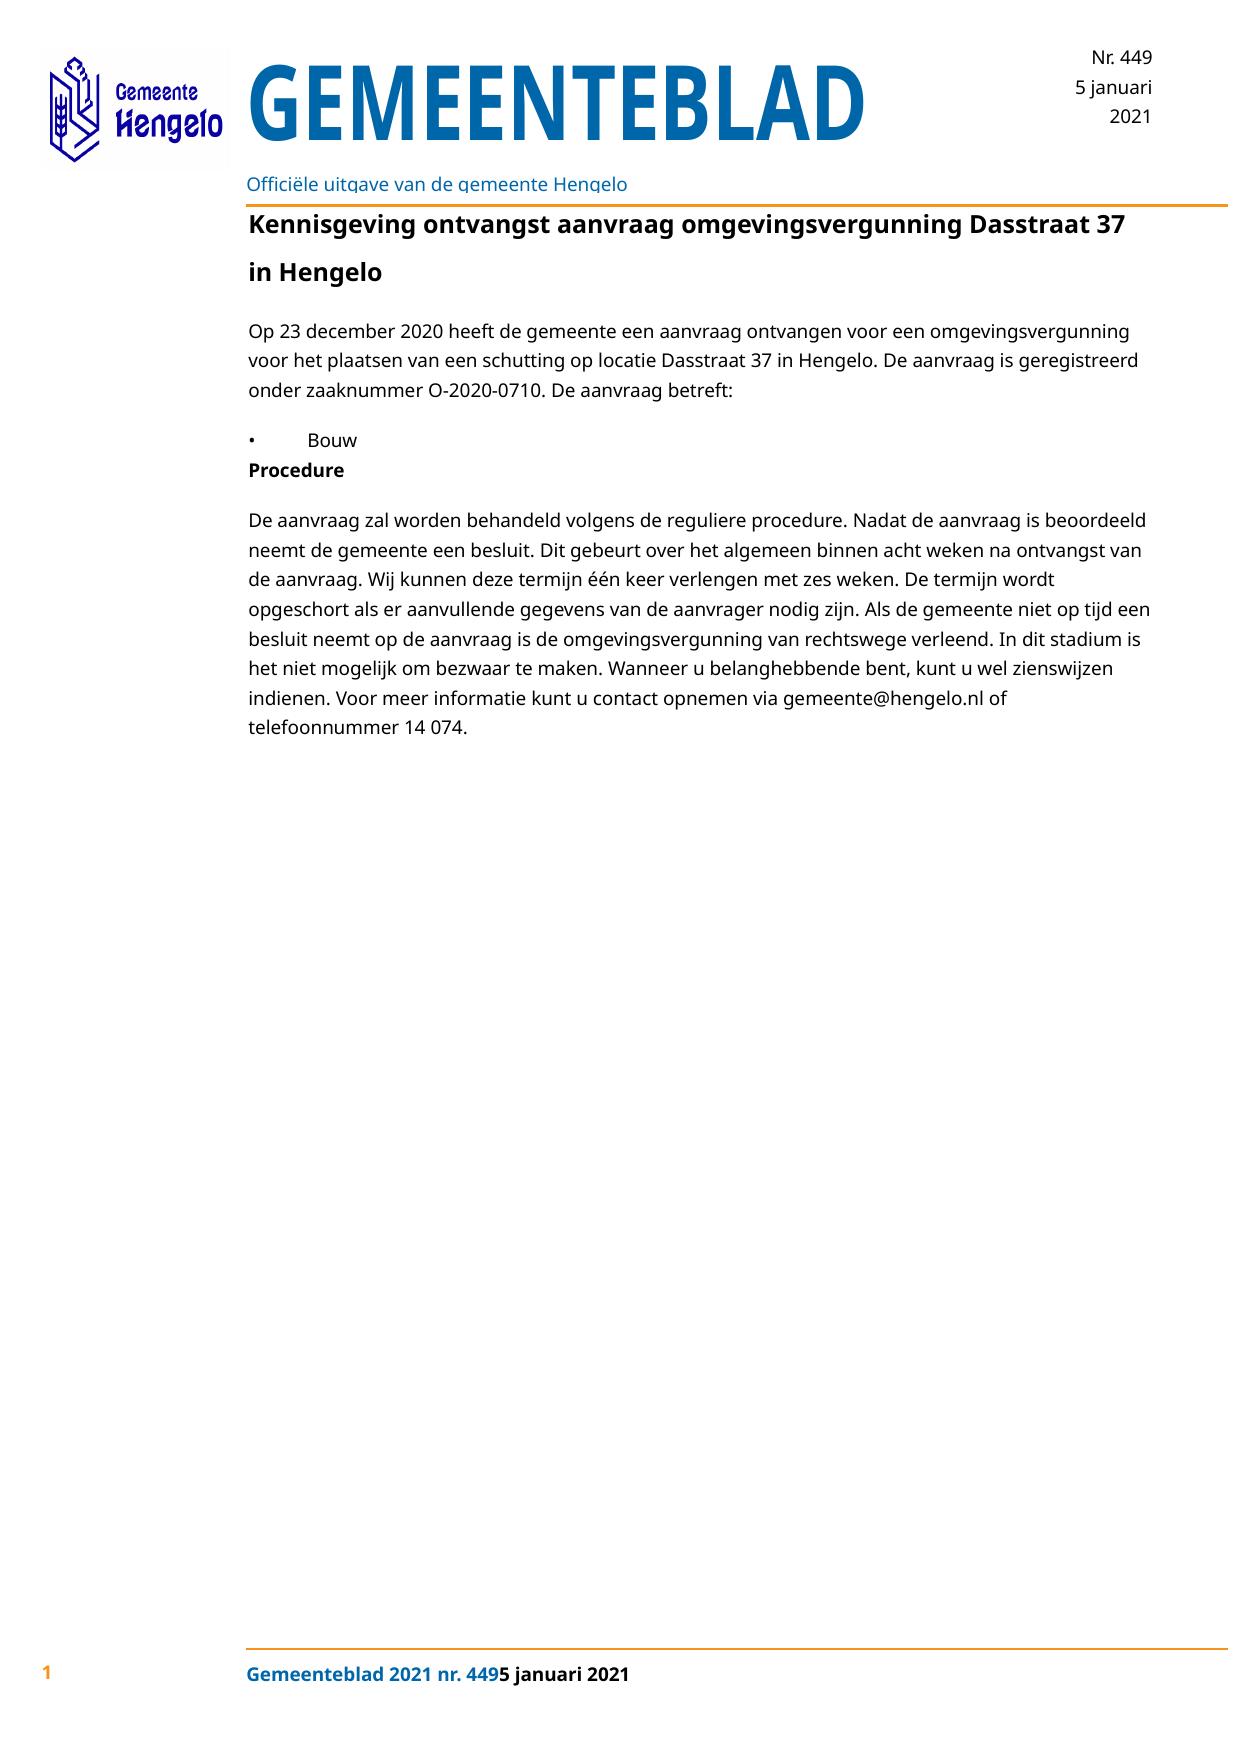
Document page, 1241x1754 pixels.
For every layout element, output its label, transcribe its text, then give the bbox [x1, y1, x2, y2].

text Kennisgeving ontvangst aanvraag omgevingsvergunning Dasstraat 37 in Hengelo [248, 207, 1152, 288]
text De aanvraag zal worden behandeld volgens de reguliere procedure. Nadat de aanvraag is beoordeeld neemt de gemeente een besluit. Dit gebeurt over het algemeen binnen acht weken na ontvangst van de aanvraag. Wij kunnen deze termijn één keer verlengen met zes weken. De termijn wordt opgeschort als er aanvullende gegevens van de aanvrager nodig zijn. Als de gemeente niet op tijd een besluit neemt op de aanvraag is de omgevingsvergunning van rechtswege verleend. In dit stadium is het niet mogelijk om bezwaar te maken. Wanneer u belanghebbende bent, kunt u wel zienswijzen indienen. Voor meer informatie kunt u contact opnemen via gemeente@hengelo.nl of telefoonnummer 14 074. [248, 507, 1152, 740]
text Procedure [248, 457, 1152, 483]
picture [41, 47, 231, 172]
list Bouw [248, 427, 1152, 453]
text Op 23 december 2020 heeft de gemeente een aanvraag ontvangen voor een omgevingsvergunning voor het plaatsen van een schutting op locatie Dasstraat 37 in Hengelo. De aanvraag is geregistreerd onder zaaknummer O-2020-0710. De aanvraag betreft: [248, 318, 1152, 403]
